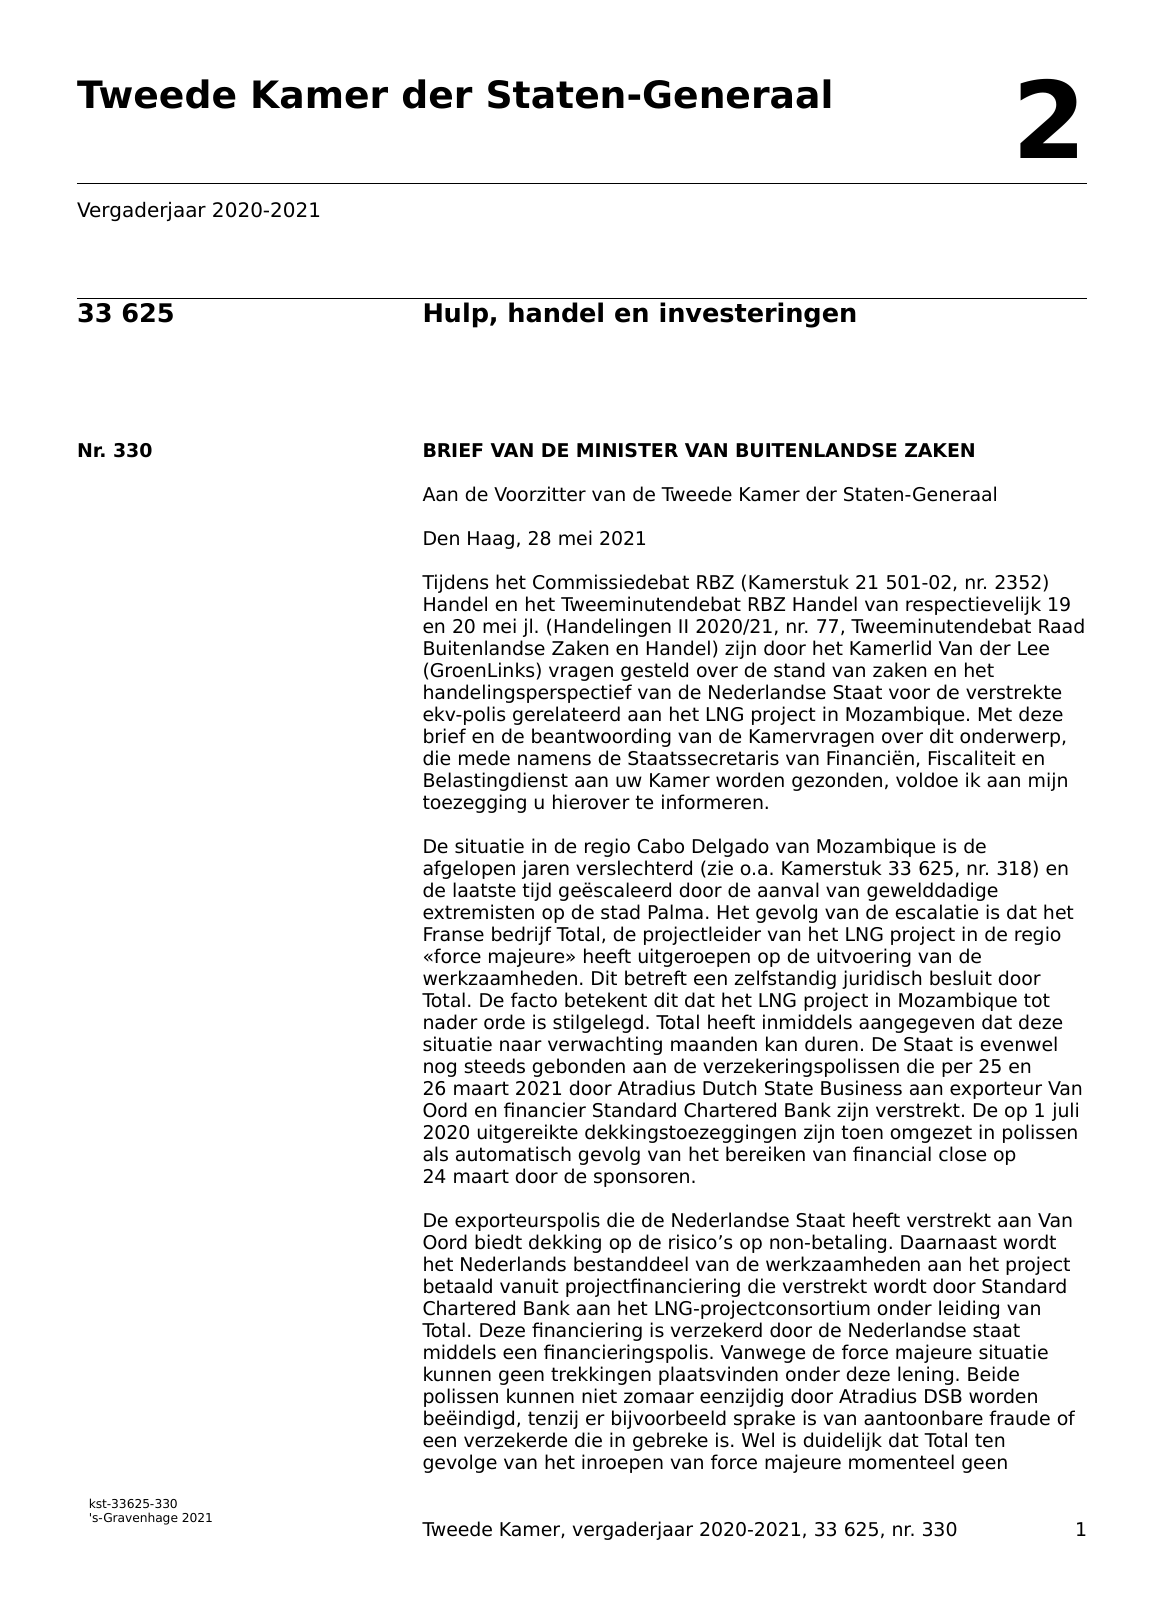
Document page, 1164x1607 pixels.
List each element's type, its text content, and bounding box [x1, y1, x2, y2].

text 's-Gravenhage 2021 [88, 1511, 323, 1525]
text Tijdens het Commissiedebat RBZ (Kamerstuk 21 501-02, nr. 2352) Handel en het Tweeminutendebat RBZ Handel van respectievelijk 19 en 20 mei jl. (Handelingen II 2020/21, nr. 77, Tweeminutendebat Raad Buitenlandse Zaken en Handel) zijn door het Kamerlid Van der Lee (GroenLinks) vragen gesteld over de stand van zaken en het handelingsperspectief van de Nederlandse Staat voor de verstrekte ekv-polis gerelateerd aan het LNG project in Mozambique. Met deze brief en de beantwoording van de Kamervragen over dit onderwerp, die mede namens de Staatssecretaris van Financiën, Fiscaliteit en Belastingdienst aan uw Kamer worden gezonden, voldoe ik aan mijn toezegging u hierover te informeren. [422, 572, 1087, 814]
subtitle Nr. 330 BRIEF VAN DE MINISTER VAN BUITENLANDSE ZAKEN [77, 440, 1087, 462]
text Aan de Voorzitter van de Tweede Kamer der Staten-Generaal [422, 484, 1087, 506]
text De situatie in de regio Cabo Delgado van Mozambique is de afgelopen jaren verslechterd (zie o.a. Kamerstuk 33 625, nr. 318) en de laatste tijd geëscaleerd door de aanval van gewelddadige extremisten op de stad Palma. Het gevolg van de escalatie is dat het Franse bedrijf Total, de projectleider van het LNG project in de regio «force majeure» heeft uitgeroepen op de uitvoering van de werkzaamheden. Dit betreft een zelfstandig juridisch besluit door Total. De facto betekent dit dat het LNG project in Mozambique tot nader orde is stilgelegd. Total heeft inmiddels aangegeven dat deze situatie naar verwachting maanden kan duren. De Staat is evenwel nog steeds gebonden aan de verzekeringspolissen die per 25 en 26 maart 2021 door Atradius Dutch State Business aan exporteur Van Oord en financier Standard Chartered Bank zijn verstrekt. De op 1 juli 2020 uitgereikte dekkingstoezeggingen zijn toen omgezet in polissen als automatisch gevolg van het bereiken van financial close op 24 maart door de sponsoren. [422, 836, 1087, 1188]
subtitle 33 625 Hulp, handel en investeringen [77, 299, 1087, 329]
text kst-33625-330 [88, 1497, 323, 1511]
table_header 2 [886, 59, 1087, 183]
text Den Haag, 28 mei 2021 [422, 528, 1087, 550]
text De exporteurspolis die de Nederlandse Staat heeft verstrekt aan Van Oord biedt dekking op de risico’s op non-betaling. Daarnaast wordt het Nederlands bestanddeel van de werkzaamheden aan het project betaald vanuit projectfinanciering die verstrekt wordt door Standard Chartered Bank aan het LNG-projectconsortium onder leiding van Total. Deze financiering is verzekerd door de Nederlandse staat middels een financieringspolis. Vanwege de force majeure situatie kunnen geen trekkingen plaatsvinden onder deze lening. Beide polissen kunnen niet zomaar eenzijdig door Atradius DSB worden beëindigd, tenzij er bijvoorbeeld sprake is van aantoonbare fraude of een verzekerde die in gebreke is. Wel is duidelijk dat Total ten gevolge van het inroepen van force majeure momenteel geen [422, 1210, 1087, 1474]
table_header Tweede Kamer der Staten-Generaal [77, 59, 886, 183]
table_cell Vergaderjaar 2020-2021 [77, 184, 1087, 298]
